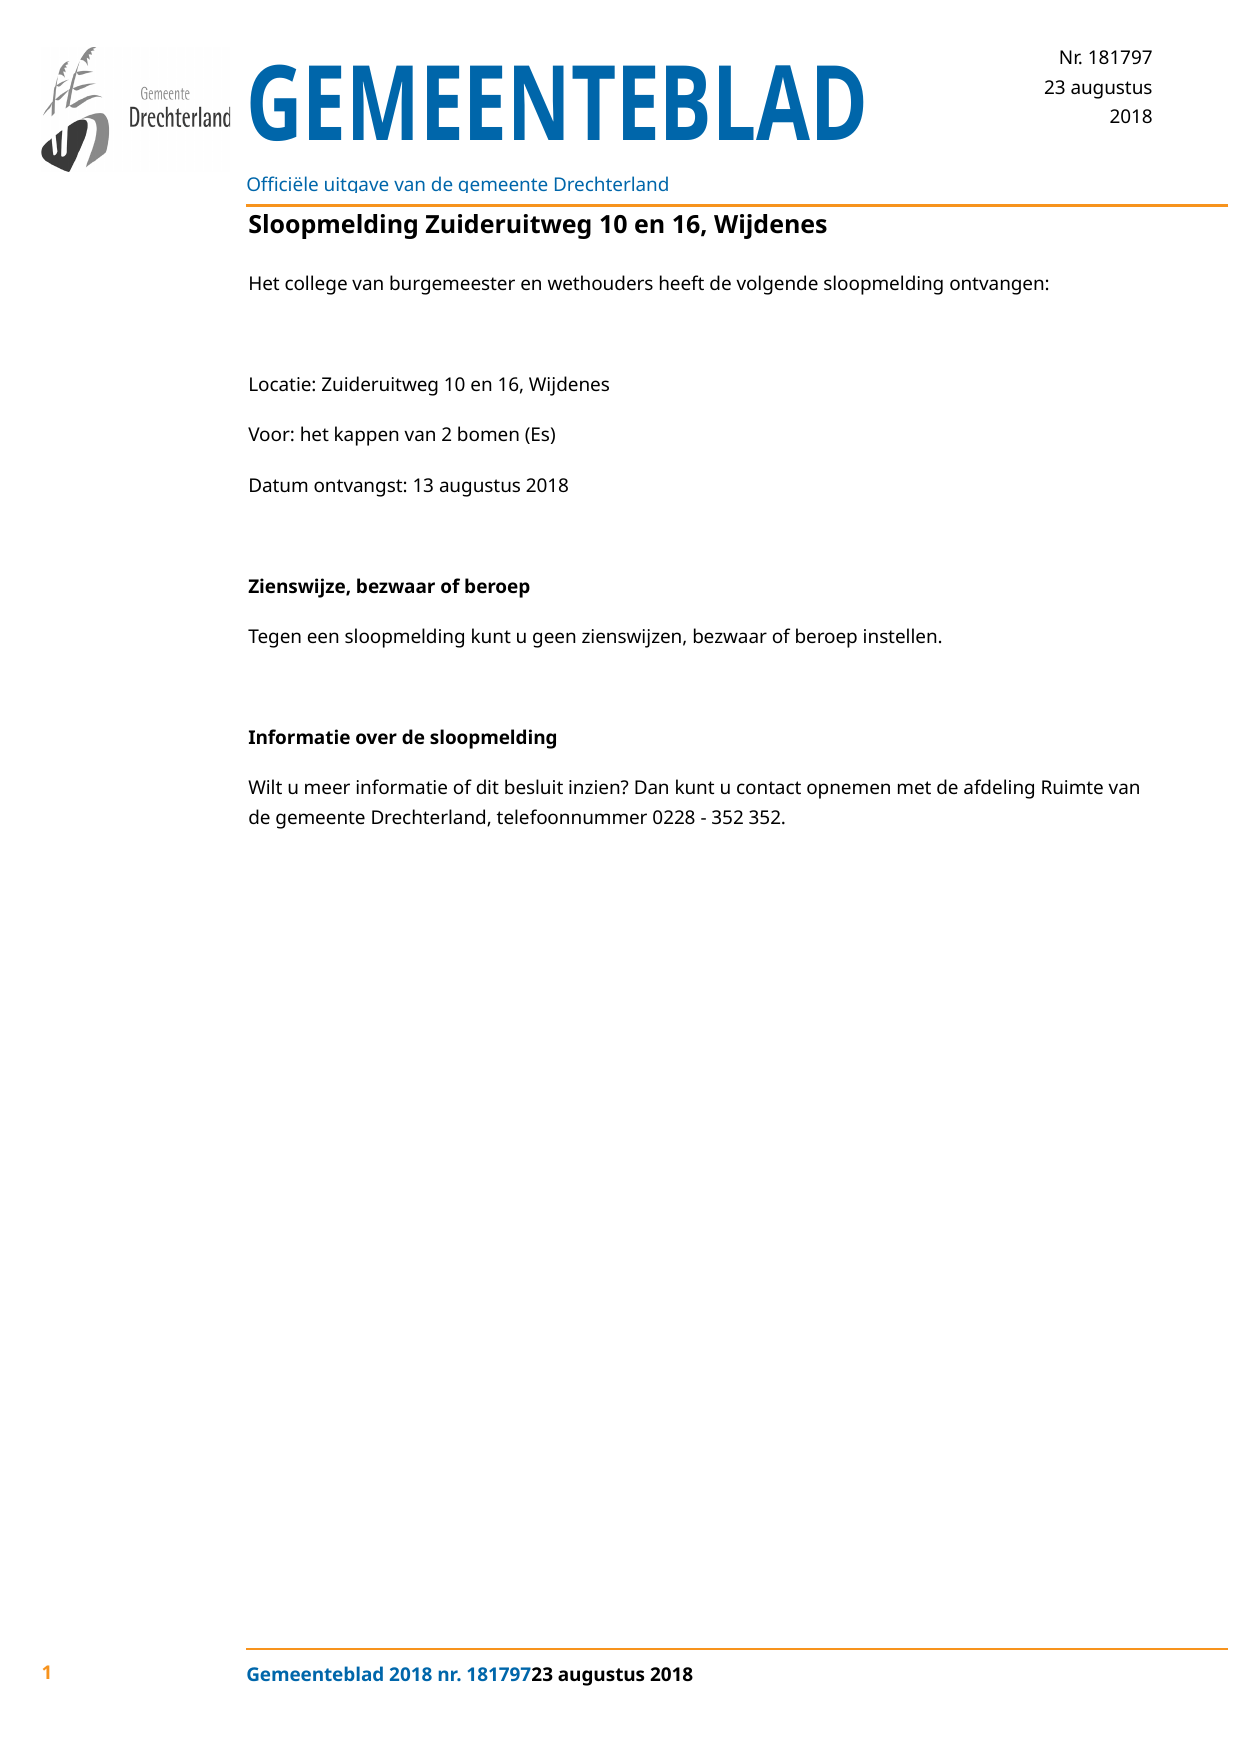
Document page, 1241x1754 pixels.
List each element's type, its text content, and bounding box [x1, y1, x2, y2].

text Het college van burgemeester en wethouders heeft de volgende sloopmelding ontvangen: [248, 270, 1152, 296]
text Datum ontvangst: 13 augustus 2018 [248, 472, 1152, 498]
text Informatie over de sloopmelding [248, 724, 1152, 750]
text Zienswijze, bezwaar of beroep [248, 573, 1152, 598]
picture [41, 47, 231, 172]
text Sloopmelding Zuideruitweg 10 en 16, Wijdenes [248, 207, 1152, 241]
text Voor: het kappen van 2 bomen (Es) [248, 422, 1152, 447]
text Locatie: Zuideruitweg 10 en 16, Wijdenes [248, 371, 1152, 397]
text Wilt u meer informatie of dit besluit inzien? Dan kunt u contact opnemen met de afdeling Ruimte van de gemeente Drechterland, telefoonnummer 0228 - 352 352. [248, 774, 1152, 830]
text Tegen een sloopmelding kunt u geen zienswijzen, bezwaar of beroep instellen. [248, 623, 1152, 649]
